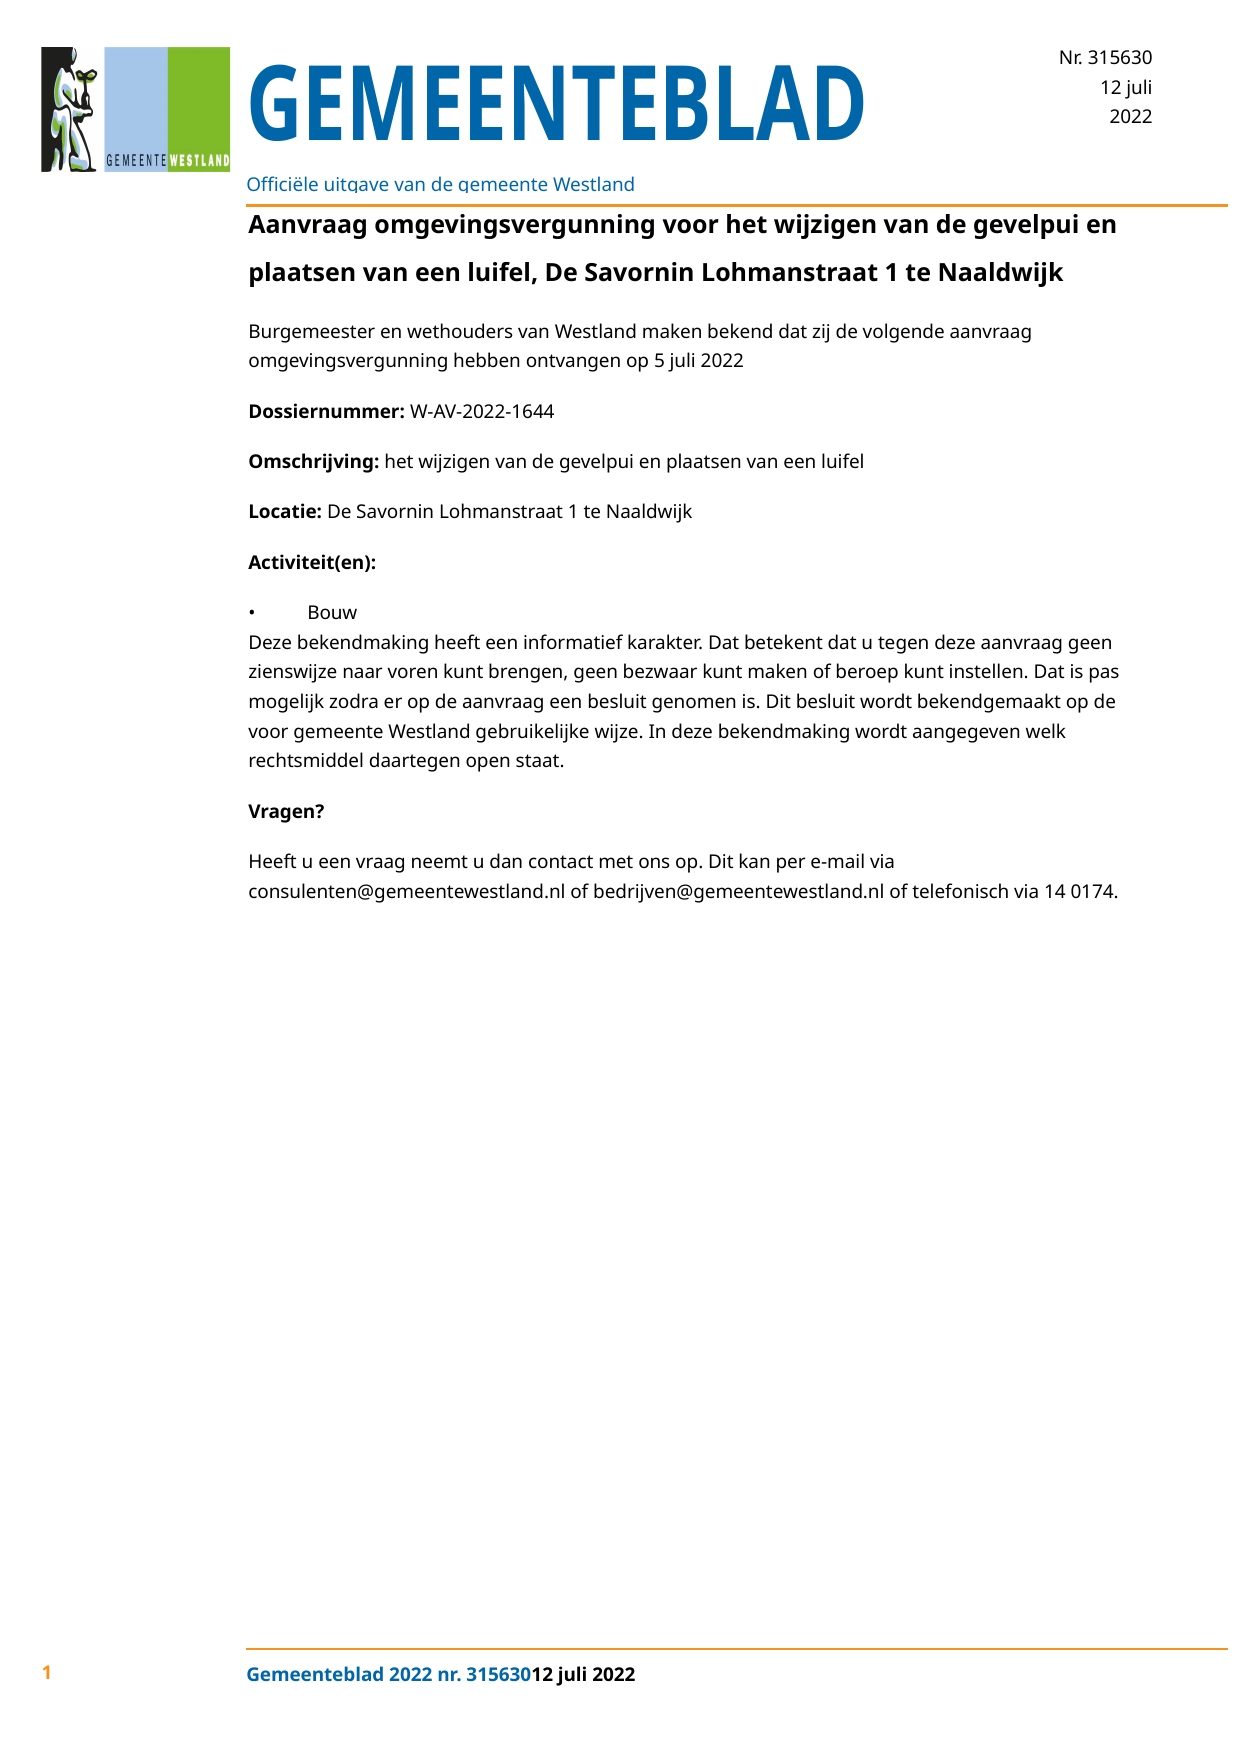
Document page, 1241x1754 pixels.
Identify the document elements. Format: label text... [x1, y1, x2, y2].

text Activiteit(en): [248, 549, 1152, 575]
text Omschrijving: het wijzigen van de gevelpui en plaatsen van een luifel [248, 448, 1152, 474]
text Deze bekendmaking heeft een informatief karakter. Dat betekent dat u tegen deze aanvraag geen zienswijze naar voren kunt brengen, geen bezwaar kunt maken of beroep kunt instellen. Dat is pas mogelijk zodra er op de aanvraag een besluit genomen is. Dit besluit wordt bekendgemaakt op de voor gemeente Westland gebruikelijke wijze. In deze bekendmaking wordt aangegeven welk rechtsmiddel daartegen open staat. [248, 629, 1152, 773]
text Dossiernummer: W-AV-2022-1644 [248, 398, 1152, 424]
text Burgemeester en wethouders van Westland maken bekend dat zij de volgende aanvraag omgevingsvergunning hebben ontvangen op 5 juli 2022 [248, 318, 1152, 373]
picture [41, 47, 231, 172]
text Locatie: De Savornin Lohmanstraat 1 te Naaldwijk [248, 499, 1152, 524]
text Vragen? [248, 798, 1152, 824]
text Heeft u een vraag neemt u dan contact met ons op. Dit kan per e-mail via consulenten@gemeentewestland.nl of bedrijven@gemeentewestland.nl of telefonisch via 14 0174. [248, 848, 1152, 904]
list Bouw [248, 599, 1152, 625]
text Aanvraag omgevingsvergunning voor het wijzigen van de gevelpui en plaatsen van een luifel, De Savornin Lohmanstraat 1 te Naaldwijk [248, 207, 1152, 288]
